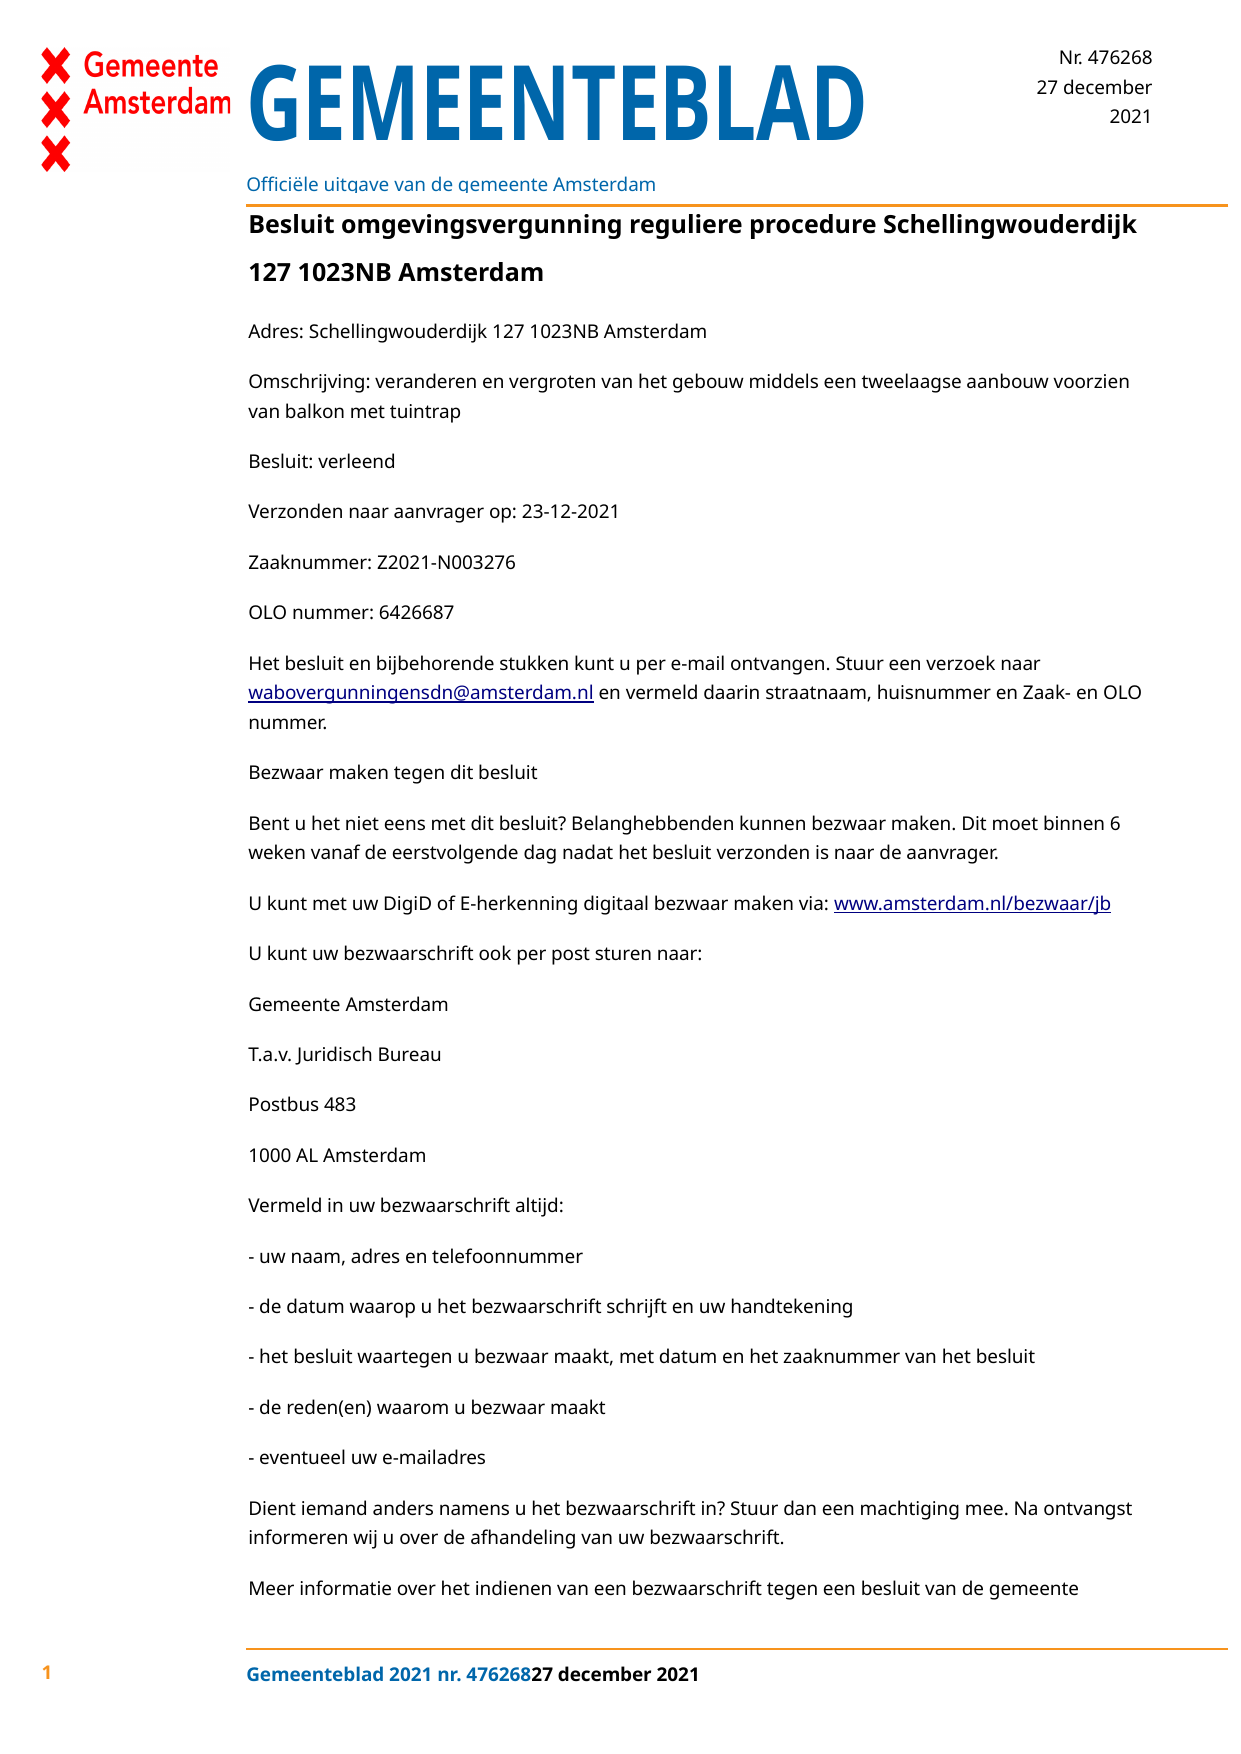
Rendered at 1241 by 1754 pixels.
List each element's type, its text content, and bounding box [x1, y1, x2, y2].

text Besluit: verleend [248, 448, 1152, 474]
text Vermeld in uw bezwaarschrift altijd: [248, 1192, 1152, 1218]
text - de datum waarop u het bezwaarschrift schrijft en uw handtekening [248, 1293, 1152, 1319]
text Zaaknummer: Z2021-N003276 [248, 549, 1152, 575]
text - eventueel uw e-mailadres [248, 1444, 1152, 1470]
text U kunt met uw DigiD of E-herkenning digitaal bezwaar maken via: www.amsterdam.nl/bezwaar/jb [248, 890, 1152, 916]
text T.a.v. Juridisch Bureau [248, 1041, 1152, 1067]
text 1000 AL Amsterdam [248, 1142, 1152, 1168]
text Meer informatie over het indienen van een bezwaarschrift tegen een besluit van de gemeente [248, 1575, 1152, 1601]
text OLO nummer: 6426687 [248, 599, 1152, 625]
text Omschrijving: veranderen en vergroten van het gebouw middels een tweelaagse aanbouw voorzien van balkon met tuintrap [248, 368, 1152, 424]
text Bent u het niet eens met dit besluit? Belanghebbenden kunnen bezwaar maken. Dit moet binnen 6 weken vanaf de eerstvolgende dag nadat het besluit verzonden is naar de aanvrager. [248, 810, 1152, 865]
text Het besluit en bijbehorende stukken kunt u per e-mail ontvangen. Stuur een verzoek naar wabovergunningensdn@amsterdam.nl en vermeld daarin straatnaam, huisnummer en Zaak- en OLO nummer. [248, 650, 1152, 735]
text Verzonden naar aanvrager op: 23-12-2021 [248, 499, 1152, 524]
text Postbus 483 [248, 1092, 1152, 1117]
text Dient iemand anders namens u het bezwaarschrift in? Stuur dan een machtiging mee. Na ontvangst informeren wij u over de afhandeling van uw bezwaarschrift. [248, 1495, 1152, 1550]
picture [41, 47, 231, 172]
text - de reden(en) waarom u bezwaar maakt [248, 1394, 1152, 1420]
text - uw naam, adres en telefoonnummer [248, 1243, 1152, 1269]
text U kunt uw bezwaarschrift ook per post sturen naar: [248, 940, 1152, 966]
text Adres: Schellingwouderdijk 127 1023NB Amsterdam [248, 318, 1152, 344]
text Besluit omgevingsvergunning reguliere procedure Schellingwouderdijk 127 1023NB Amsterdam [248, 207, 1152, 288]
text - het besluit waartegen u bezwaar maakt, met datum en het zaaknummer van het besluit [248, 1344, 1152, 1369]
text Bezwaar maken tegen dit besluit [248, 759, 1152, 785]
text Gemeente Amsterdam [248, 991, 1152, 1017]
